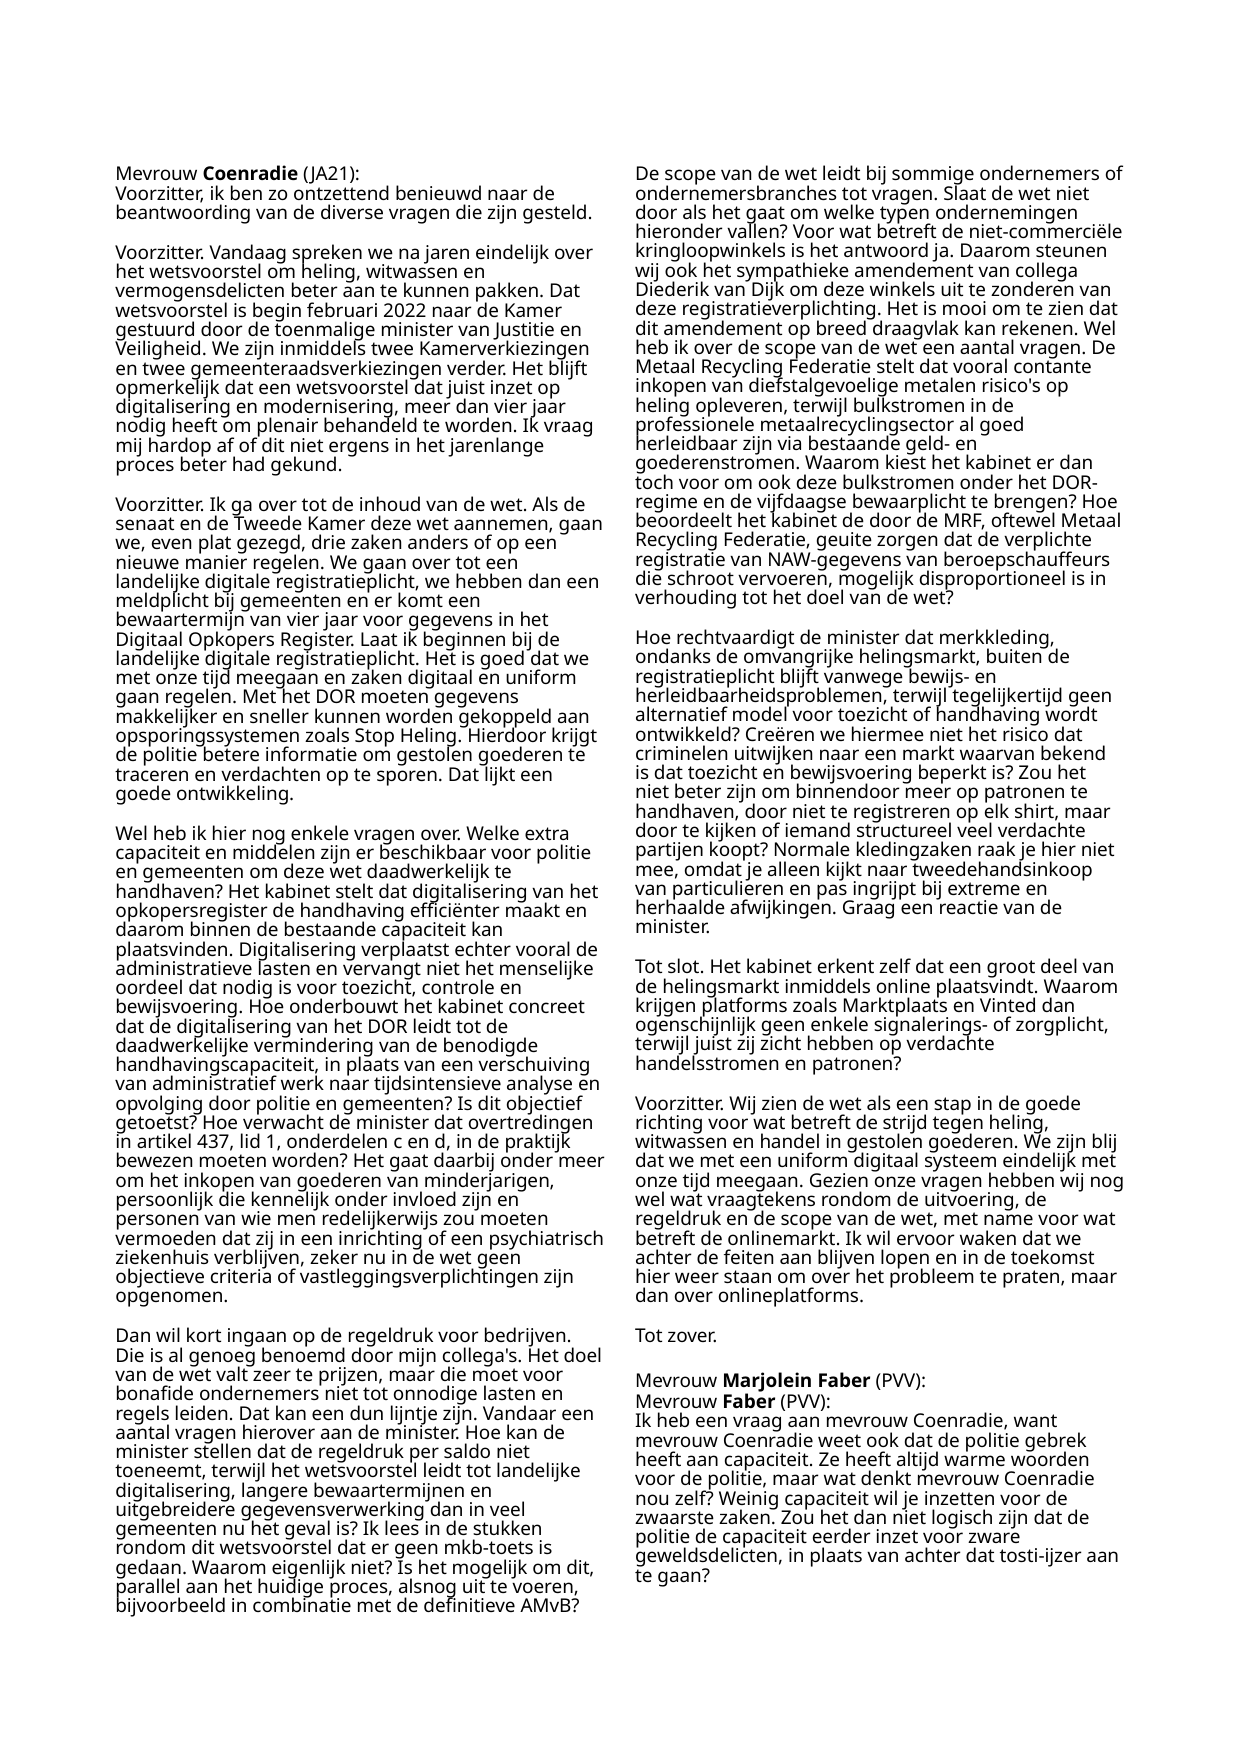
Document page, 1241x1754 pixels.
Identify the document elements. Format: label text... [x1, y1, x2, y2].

text Mevrouw Marjolein Faber (PVV): [635, 1367, 1125, 1393]
text Voorzitter, ik ben zo ontzettend benieuwd naar de beantwoording van de diverse vragen die zijn gesteld. [115, 184, 605, 223]
text Voorzitter. Wij zien de wet als een stap in de goede richting voor wat betreft de strijd tegen heling, witwassen en handel in gestolen goederen. We zijn blij dat we met een uniform digitaal systeem eindelijk met onze tijd meegaan. Gezien onze vragen hebben wij nog wel wat vraagtekens rondom de uitvoering, de regeldruk en de scope van de wet, met name voor wat betreft de onlinemarkt. Ik wil ervoor waken dat we achter de feiten aan blijven lopen en in de toekomst hier weer staan om over het probleem te praten, maar dan over onlineplatforms. [635, 1095, 1125, 1307]
text Ik heb een vraag aan mevrouw Coenradie, want mevrouw Coenradie weet ook dat de politie gebrek heeft aan capaciteit. Ze heeft altijd warme woorden voor de politie, maar wat denkt mevrouw Coenradie nou zelf? Weinig capaciteit wil je inzetten voor de zwaarste zaken. Zou het dan niet logisch zijn dat de politie de capaciteit eerder inzet voor zware geweldsdelicten, in plaats van achter dat tosti-ijzer aan te gaan? [635, 1412, 1125, 1586]
text De scope van de wet leidt bij sommige ondernemers of ondernemersbranches tot vragen. Slaat de wet niet door als het gaat om welke typen ondernemingen hieronder vallen? Voor wat betreft de niet-commerciële kringloopwinkels is het antwoord ja. Daarom steunen wij ook het sympathieke amendement van collega Diederik van Dijk om deze winkels uit te zonderen van deze registratieverplichting. Het is mooi om te zien dat dit amendement op breed draagvlak kan rekenen. Wel heb ik over de scope van de wet een aantal vragen. De Metaal Recycling Federatie stelt dat vooral contante inkopen van diefstalgevoelige metalen risico's op heling opleveren, terwijl bulkstromen in de professionele metaalrecyclingsector al goed herleidbaar zijn via bestaande geld- en goederenstromen. Waarom kiest het kabinet er dan toch voor om ook deze bulkstromen onder het DOR-regime en de vijfdaagse bewaarplicht te brengen? Hoe beoordeelt het kabinet de door de MRF, oftewel Metaal Recycling Federatie, geuite zorgen dat de verplichte registratie van NAW-gegevens van beroepschauffeurs die schroot vervoeren, mogelijk disproportioneel is in verhouding tot het doel van de wet? [635, 165, 1125, 608]
text Hoe rechtvaardigt de minister dat merkkleding, ondanks de omvangrijke helingsmarkt, buiten de registratieplicht blijft vanwege bewijs- en herleidbaarheidsproblemen, terwijl tegelijkertijd geen alternatief model voor toezicht of handhaving wordt ontwikkeld? Creëren we hiermee niet het risico dat criminelen uitwijken naar een markt waarvan bekend is dat toezicht en bewijsvoering beperkt is? Zou het niet beter zijn om binnendoor meer op patronen te handhaven, door niet te registreren op elk shirt, maar door te kijken of iemand structureel veel verdachte partijen koopt? Normale kledingzaken raak je hier niet mee, omdat je alleen kijkt naar tweedehandsinkoop van particulieren en pas ingrijpt bij extreme en herhaalde afwijkingen. Graag een reactie van de minister. [635, 629, 1125, 938]
text Tot zover. [635, 1327, 1125, 1347]
text Voorzitter. Vandaag spreken we na jaren eindelijk over het wetsvoorstel om heling, witwassen en vermogensdelicten beter aan te kunnen pakken. Dat wetsvoorstel is begin februari 2022 naar de Kamer gestuurd door de toenmalige minister van Justitie en Veiligheid. We zijn inmiddels twee Kamerverkiezingen en twee gemeenteraadsverkiezingen verder. Het blijft opmerkelijk dat een wetsvoorstel dat juist inzet op digitalisering en modernisering, meer dan vier jaar nodig heeft om plenair behandeld te worden. Ik vraag mij hardop af of dit niet ergens in het jarenlange proces beter had gekund. [115, 244, 605, 475]
text Wel heb ik hier nog enkele vragen over. Welke extra capaciteit en middelen zijn er beschikbaar voor politie en gemeenten om deze wet daadwerkelijk te handhaven? Het kabinet stelt dat digitalisering van het opkopersregister de handhaving efficiënter maakt en daarom binnen de bestaande capaciteit kan plaatsvinden. Digitalisering verplaatst echter vooral de administratieve lasten en vervangt niet het menselijke oordeel dat nodig is voor toezicht, controle en bewijsvoering. Hoe onderbouwt het kabinet concreet dat de digitalisering van het DOR leidt tot de daadwerkelijke vermindering van de benodigde handhavingscapaciteit, in plaats van een verschuiving van administratief werk naar tijdsintensieve analyse en opvolging door politie en gemeenten? Is dit objectief getoetst? Hoe verwacht de minister dat overtredingen in artikel 437, lid 1, onderdelen c en d, in de praktijk bewezen moeten worden? Het gaat daarbij onder meer om het inkopen van goederen van minderjarigen, persoonlijk die kennelijk onder invloed zijn en personen van wie men redelijkerwijs zou moeten vermoeden dat zij in een inrichting of een psychiatrisch ziekenhuis verblijven, zeker nu in de wet geen objectieve criteria of vastleggingsverplichtingen zijn opgenomen. [115, 825, 605, 1307]
text Mevrouw Faber (PVV): [635, 1393, 1125, 1412]
text Mevrouw Coenradie (JA21): [115, 165, 605, 184]
text Voorzitter. Ik ga over tot de inhoud van de wet. Als de senaat en de Tweede Kamer deze wet aannemen, gaan we, even plat gezegd, drie zaken anders of op een nieuwe manier regelen. We gaan over tot een landelijke digitale registratieplicht, we hebben dan een meldplicht bij gemeenten en er komt een bewaartermijn van vier jaar voor gegevens in het Digitaal Opkopers Register. Laat ik beginnen bij de landelijke digitale registratieplicht. Het is goed dat we met onze tijd meegaan en zaken digitaal en uniform gaan regelen. Met het DOR moeten gegevens makkelijker en sneller kunnen worden gekoppeld aan opsporingssystemen zoals Stop Heling. Hierdoor krijgt de politie betere informatie om gestolen goederen te traceren en verdachten op te sporen. Dat lijkt een goede ontwikkeling. [115, 496, 605, 804]
text Dan wil kort ingaan op de regeldruk voor bedrijven. Die is al genoeg benoemd door mijn collega's. Het doel van de wet valt zeer te prijzen, maar die moet voor bonafide ondernemers niet tot onnodige lasten en regels leiden. Dat kan een dun lijntje zijn. Vandaar een aantal vragen hierover aan de minister. Hoe kan de minister stellen dat de regeldruk per saldo niet toeneemt, terwijl het wetsvoorstel leidt tot landelijke digitalisering, langere bewaartermijnen en uitgebreidere gegevensverwerking dan in veel gemeenten nu het geval is? Ik lees in de stukken rondom dit wetsvoorstel dat er geen mkb-toets is gedaan. Waarom eigenlijk niet? Is het mogelijk om dit, parallel aan het huidige proces, alsnog uit te voeren, bijvoorbeeld in combinatie met de definitieve AMvB? [115, 1327, 605, 1616]
text Tot slot. Het kabinet erkent zelf dat een groot deel van de helingsmarkt inmiddels online plaatsvindt. Waarom krijgen platforms zoals Marktplaats en Vinted dan ogenschijnlijk geen enkele signalerings- of zorgplicht, terwijl juist zij zicht hebben op verdachte handelsstromen en patronen? [635, 958, 1125, 1074]
